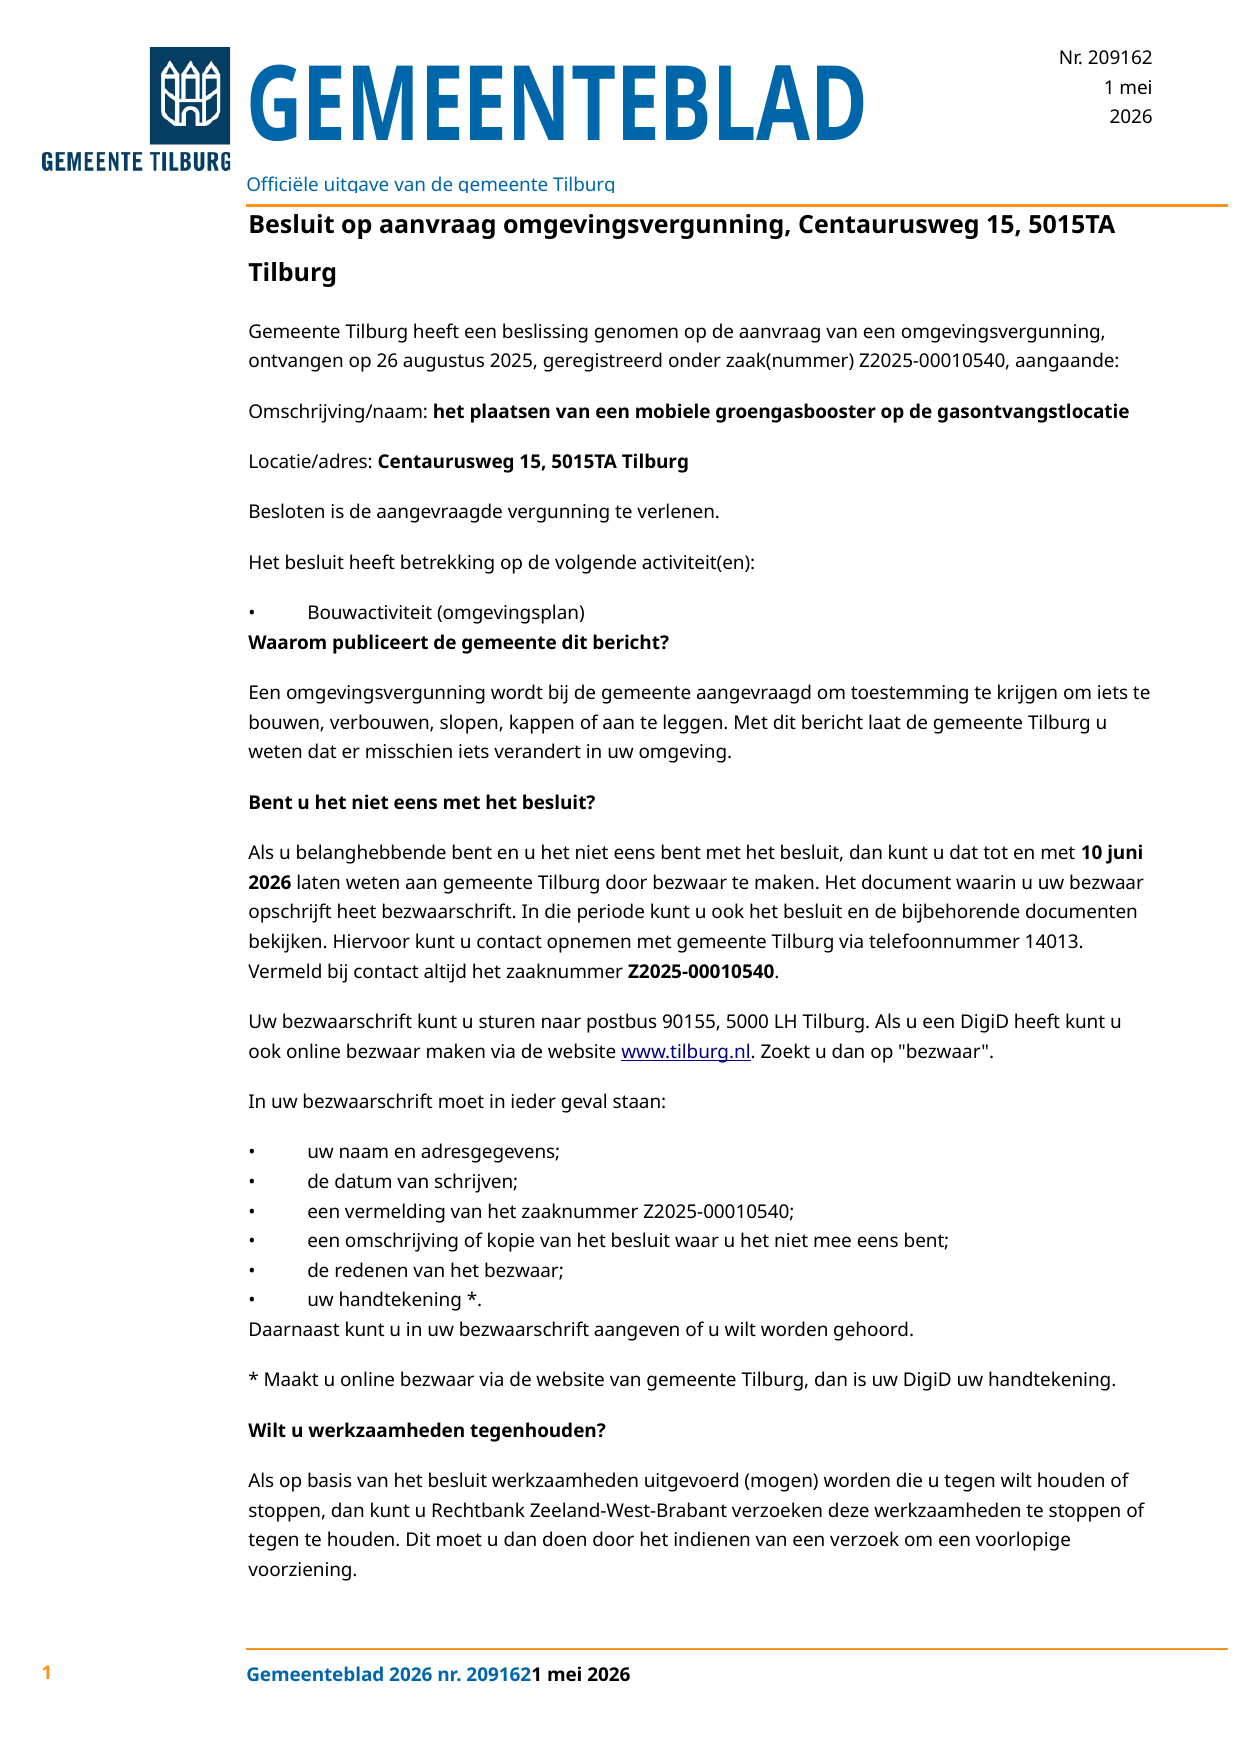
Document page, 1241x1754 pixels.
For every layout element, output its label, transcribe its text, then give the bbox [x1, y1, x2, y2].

text Het besluit heeft betrekking op de volgende activiteit(en): [248, 549, 1152, 575]
text Een omgevingsvergunning wordt bij de gemeente aangevraagd om toestemming te krijgen om iets te bouwen, verbouwen, slopen, kappen of aan te leggen. Met dit bericht laat de gemeente Tilburg u weten dat er misschien iets verandert in uw omgeving. [248, 679, 1152, 764]
text Daarnaast kunt u in uw bezwaarschrift aangeven of u wilt worden gehoord. [248, 1316, 1152, 1342]
picture [41, 47, 231, 172]
text Besluit op aanvraag omgevingsvergunning, Centaurusweg 15, 5015TA Tilburg [248, 207, 1152, 288]
list Bouwactiviteit (omgevingsplan) [248, 599, 1152, 625]
list de datum van schrijven; [248, 1168, 1152, 1194]
text Als op basis van het besluit werkzaamheden uitgevoerd (mogen) worden die u tegen wilt houden of stoppen, dan kunt u Rechtbank Zeeland-West-Brabant verzoeken deze werkzaamheden te stoppen of tegen te houden. Dit moet u dan doen door het indienen van een verzoek om een voorlopige voorziening. [248, 1467, 1152, 1582]
text In uw bezwaarschrift moet in ieder geval staan: [248, 1088, 1152, 1114]
text Locatie/adres: Centaurusweg 15, 5015TA Tilburg [248, 448, 1152, 474]
text Bent u het niet eens met het besluit? [248, 789, 1152, 815]
text Gemeente Tilburg heeft een beslissing genomen op de aanvraag van een omgevingsvergunning, ontvangen op 26 augustus 2025, geregistreerd onder zaak(nummer) Z2025-00010540, aangaande: [248, 318, 1152, 373]
text Als u belanghebbende bent en u het niet eens bent met het besluit, dan kunt u dat tot en met 10 juni 2026 laten weten aan gemeente Tilburg door bezwaar te maken. Het document waarin u uw bezwaar opschrijft heet bezwaarschrift. In die periode kunt u ook het besluit en de bijbehorende documenten bekijken. Hiervoor kunt u contact opnemen met gemeente Tilburg via telefoonnummer 14013. Vermeld bij contact altijd het zaaknummer Z2025-00010540. [248, 839, 1152, 984]
list uw naam en adresgegevens; [248, 1139, 1152, 1164]
list een omschrijving of kopie van het besluit waar u het niet mee eens bent; [248, 1227, 1152, 1253]
text Besloten is de aangevraagde vergunning te verlenen. [248, 499, 1152, 524]
text Waarom publiceert de gemeente dit bericht? [248, 629, 1152, 655]
text Omschrijving/naam: het plaatsen van een mobiele groengasbooster op de gasontvangstlocatie [248, 398, 1152, 424]
text Uw bezwaarschrift kunt u sturen naar postbus 90155, 5000 LH Tilburg. Als u een DigiD heeft kunt u ook online bezwaar maken via de website www.tilburg.nl. Zoekt u dan op "bezwaar". [248, 1008, 1152, 1064]
list een vermelding van het zaaknummer Z2025-00010540; [248, 1198, 1152, 1224]
list de redenen van het bezwaar; [248, 1257, 1152, 1283]
text * Maakt u online bezwaar via de website van gemeente Tilburg, dan is uw DigiD uw handtekening. [248, 1367, 1152, 1392]
list uw handtekening *. [248, 1287, 1152, 1312]
text Wilt u werkzaamheden tegenhouden? [248, 1417, 1152, 1443]
